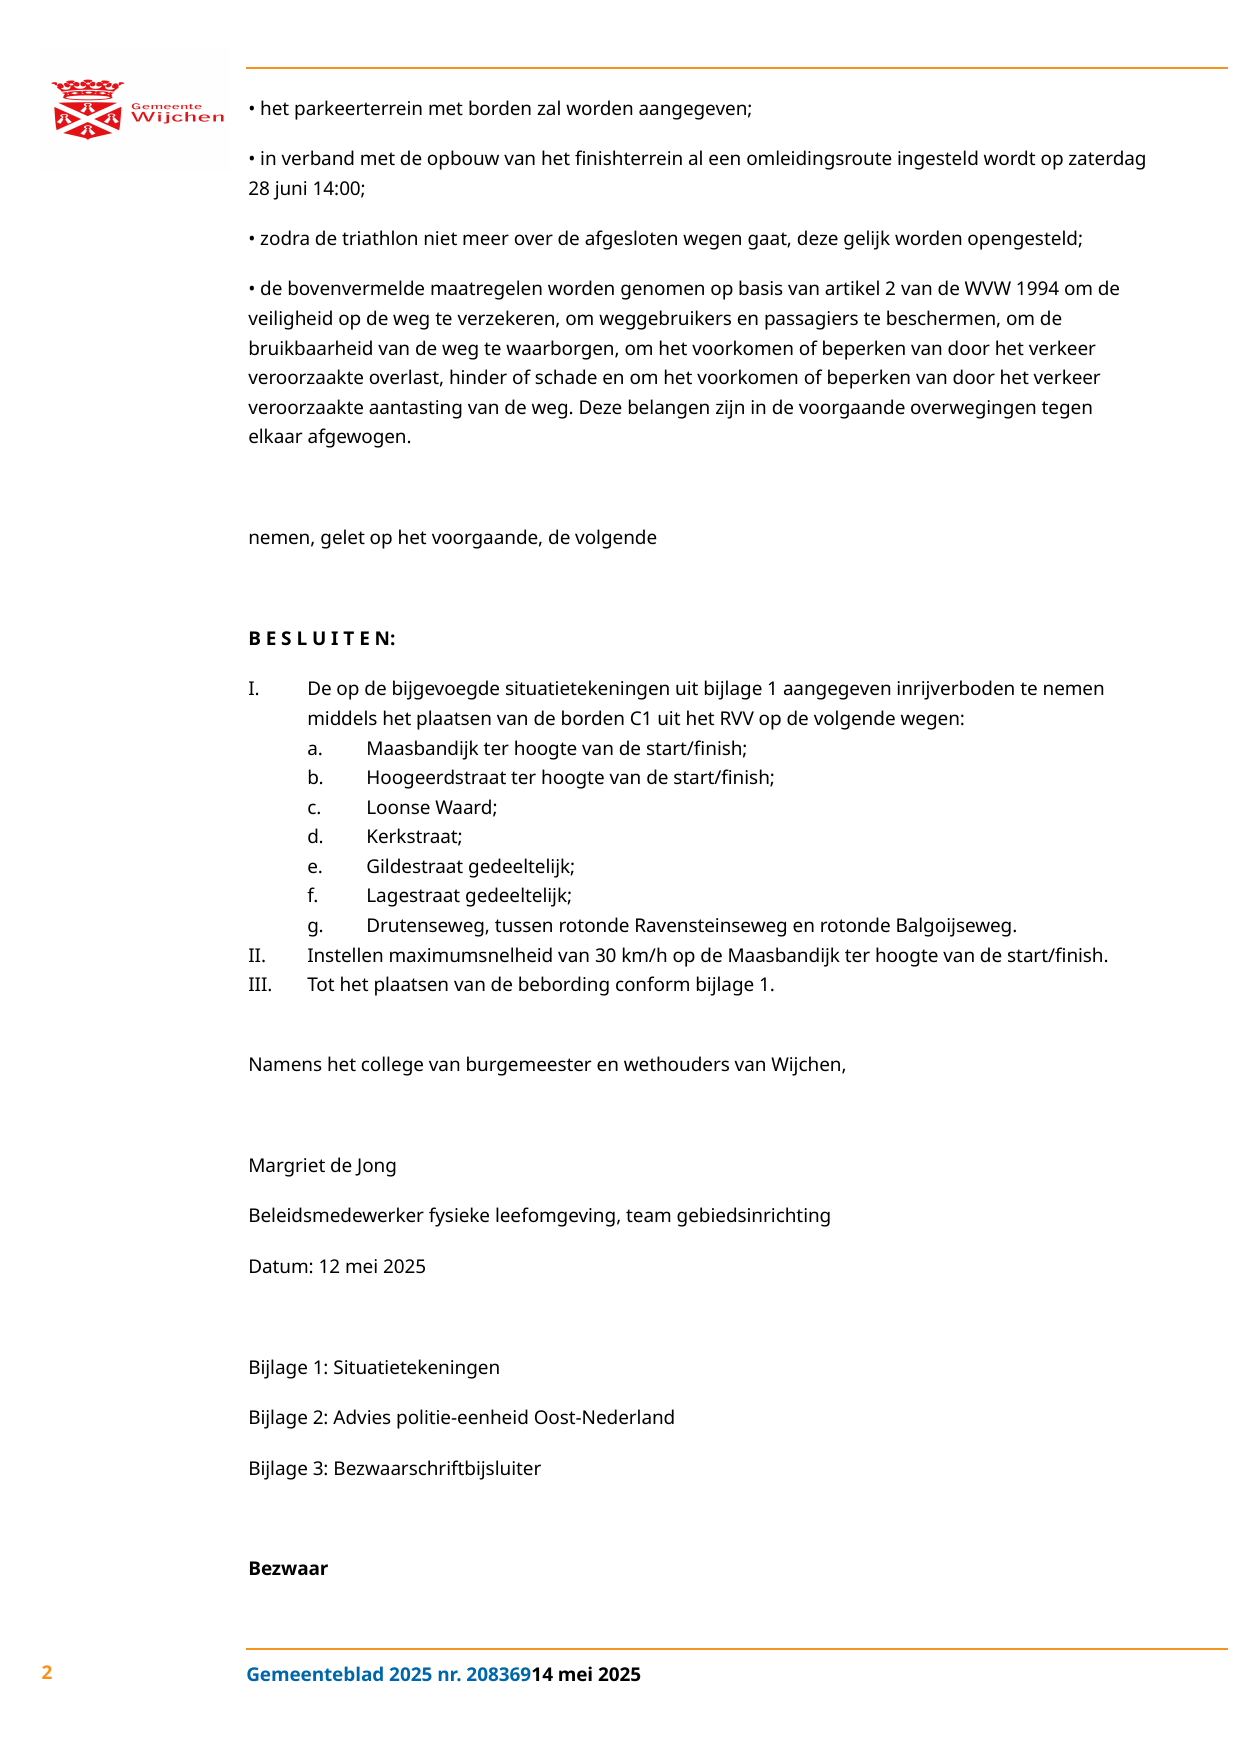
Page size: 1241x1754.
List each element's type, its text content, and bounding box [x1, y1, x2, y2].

list Tot het plaatsen van de bebording conform bijlage 1. [248, 971, 1152, 997]
text • zodra de triathlon niet meer over de afgesloten wegen gaat, deze gelijk worden opengesteld; [248, 225, 1152, 251]
text • de bovenvermelde maatregelen worden genomen op basis van artikel 2 van de WVW 1994 om de veiligheid op de weg te verzekeren, om weggebruikers en passagiers te beschermen, om de bruikbaarheid van de weg te waarborgen, om het voorkomen of beperken van door het verkeer veroorzaakte overlast, hinder of schade en om het voorkomen of beperken van door het verkeer veroorzaakte aantasting van de weg. Deze belangen zijn in de voorgaande overwegingen tegen elkaar afgewogen. [248, 276, 1152, 449]
list De op de bijgevoegde situatietekeningen uit bijlage 1 aangegeven inrijverboden te nemen middels het plaatsen van de borden C1 uit het RVV op de volgende wegen: [248, 676, 1152, 731]
text Namens het college van burgemeester en wethouders van Wijchen, [248, 1051, 1152, 1077]
text Datum: 12 mei 2025 [248, 1253, 1152, 1279]
list Loonse Waard; [307, 794, 1152, 820]
text Bijlage 2: Advies politie-eenheid Oost-Nederland [248, 1404, 1152, 1430]
text • het parkeerterrein met borden zal worden aangegeven; [248, 95, 1152, 121]
list Maasbandijk ter hoogte van de start/finish; [307, 735, 1152, 761]
text B E S L U I T E N: [248, 625, 1152, 651]
picture [41, 47, 231, 172]
text Margriet de Jong [248, 1152, 1152, 1178]
text nemen, gelet op het voorgaande, de volgende [248, 524, 1152, 550]
list Drutenseweg, tussen rotonde Ravensteinseweg en rotonde Balgoijseweg. [307, 912, 1152, 938]
text • in verband met de opbouw van het finishterrein al een omleidingsroute ingesteld wordt op zaterdag 28 juni 14:00; [248, 145, 1152, 201]
text Bijlage 1: Situatietekeningen [248, 1354, 1152, 1380]
text Bezwaar [248, 1556, 1152, 1581]
list Instellen maximumsnelheid van 30 km/h op de Maasbandijk ter hoogte van de start/finish. [248, 942, 1152, 968]
list Lagestraat gedeeltelijk; [307, 883, 1152, 908]
list Kerkstraat; [307, 823, 1152, 849]
list Gildestraat gedeeltelijk; [307, 853, 1152, 879]
text Bijlage 3: Bezwaarschriftbijsluiter [248, 1455, 1152, 1481]
text Beleidsmedewerker fysieke leefomgeving, team gebiedsinrichting [248, 1203, 1152, 1228]
list Hoogeerdstraat ter hoogte van de start/finish; [307, 764, 1152, 790]
